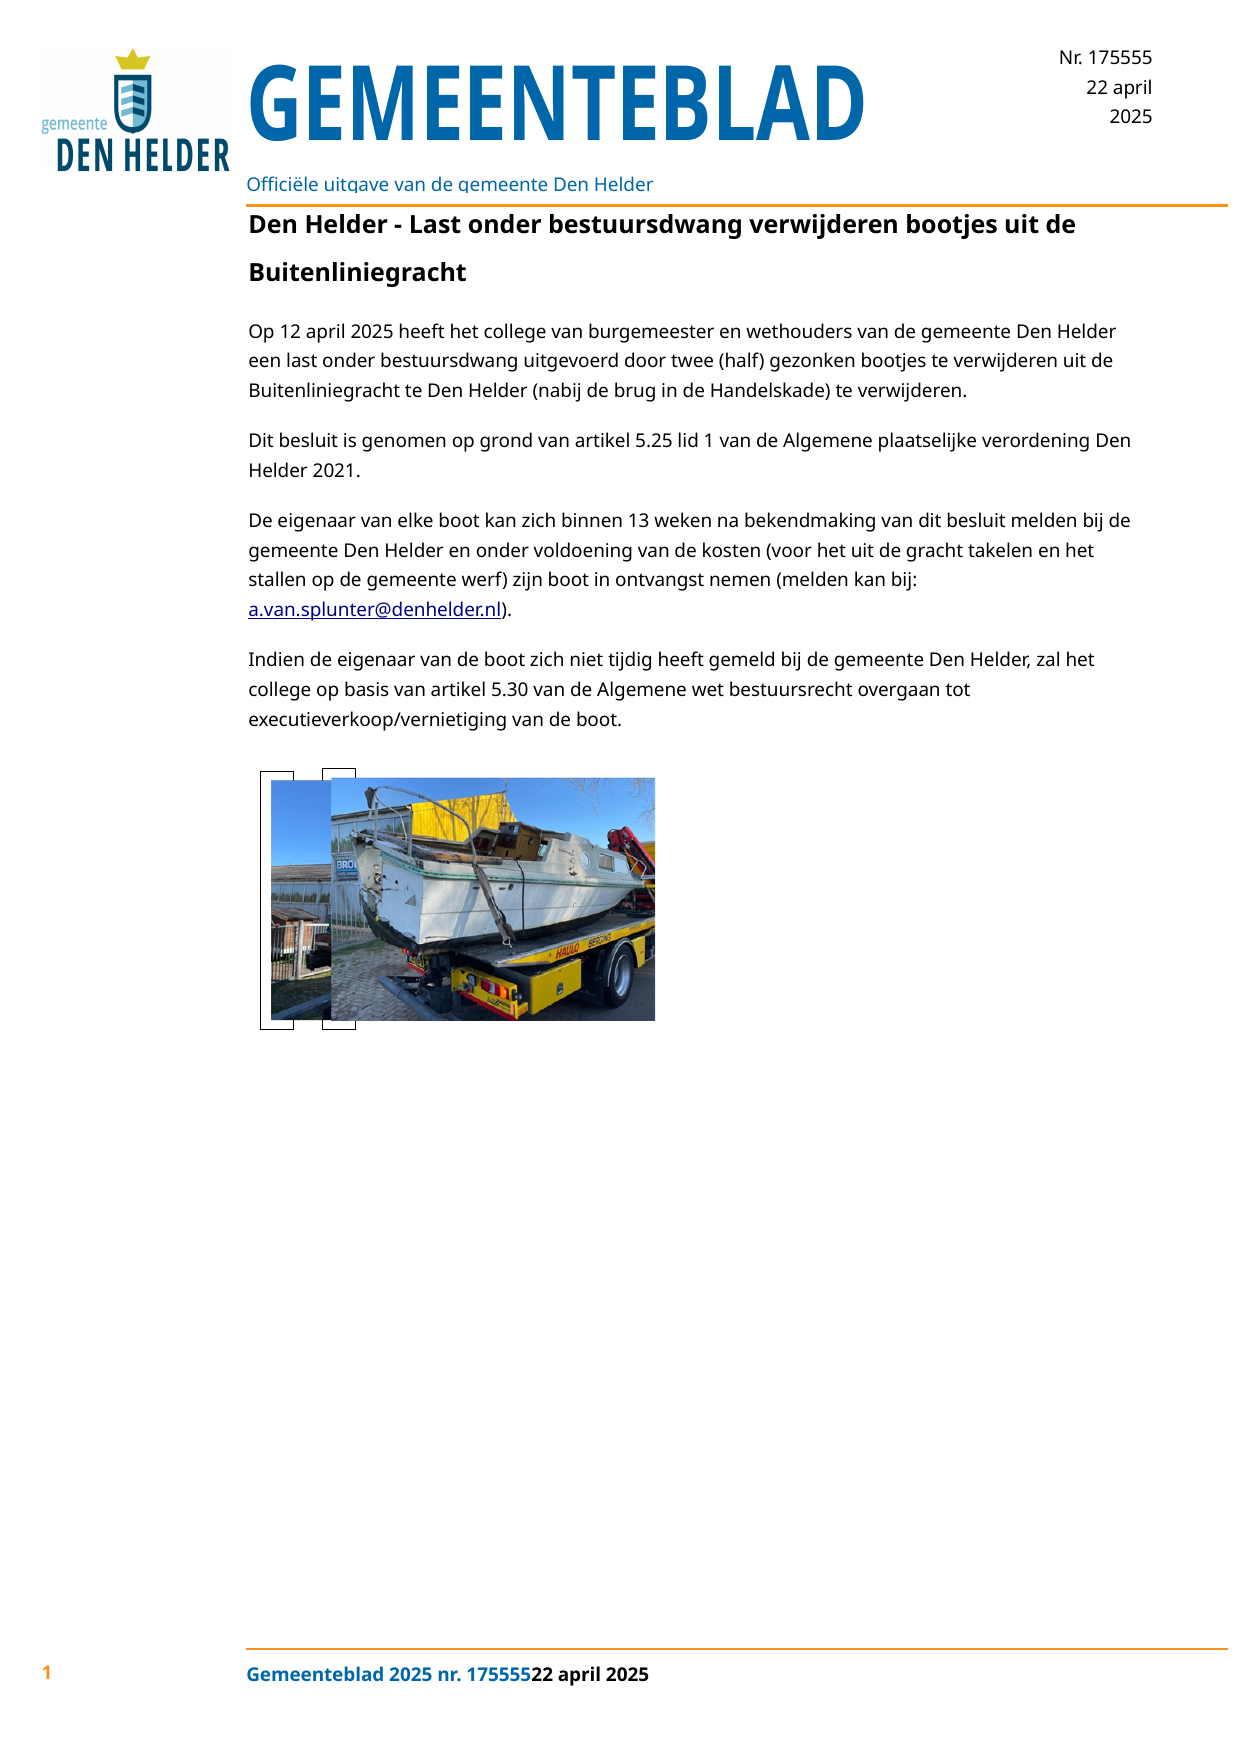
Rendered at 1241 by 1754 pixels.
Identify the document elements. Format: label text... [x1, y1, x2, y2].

text Indien de eigenaar van de boot zich niet tijdig heeft gemeld bij de gemeente Den Helder, zal het college op basis van artikel 5.30 van de Algemene wet bestuursrecht overgaan tot executieverkoop/vernietiging van de boot. [248, 647, 1152, 732]
picture [100, 154, 106, 172]
text Den Helder - Last onder bestuursdwang verwijderen bootjes uit de Buitenliniegracht [248, 207, 1152, 288]
picture [268, 777, 656, 1021]
picture [182, 144, 187, 165]
text Op 12 april 2025 heeft het college van burgemeester en wethouders van de gemeente Den Helder een last onder bestuursdwang uitgevoerd door twee (half) gezonken bootjes te verwijderen uit de Buitenliniegracht te Den Helder (nabij de brug in de Handelskade) te verwijderen. [248, 318, 1152, 403]
picture [41, 47, 231, 172]
picture [130, 157, 135, 172]
picture [220, 160, 224, 172]
picture [63, 144, 68, 165]
text De eigenaar van elke boot kan zich binnen 13 weken na bekendmaking van dit besluit melden bij de gemeente Den Helder en onder voldoening van de kosten (voor het uit de gracht takelen en het stallen op de gemeente werf) zijn boot in ontvangst nemen (melden kan bij: a.van.splunter@denhelder.nl). [248, 507, 1152, 622]
text Dit besluit is genomen op grond van artikel 5.25 lid 1 van de Algemene plaatselijke verordening Den Helder 2021. [248, 427, 1152, 483]
